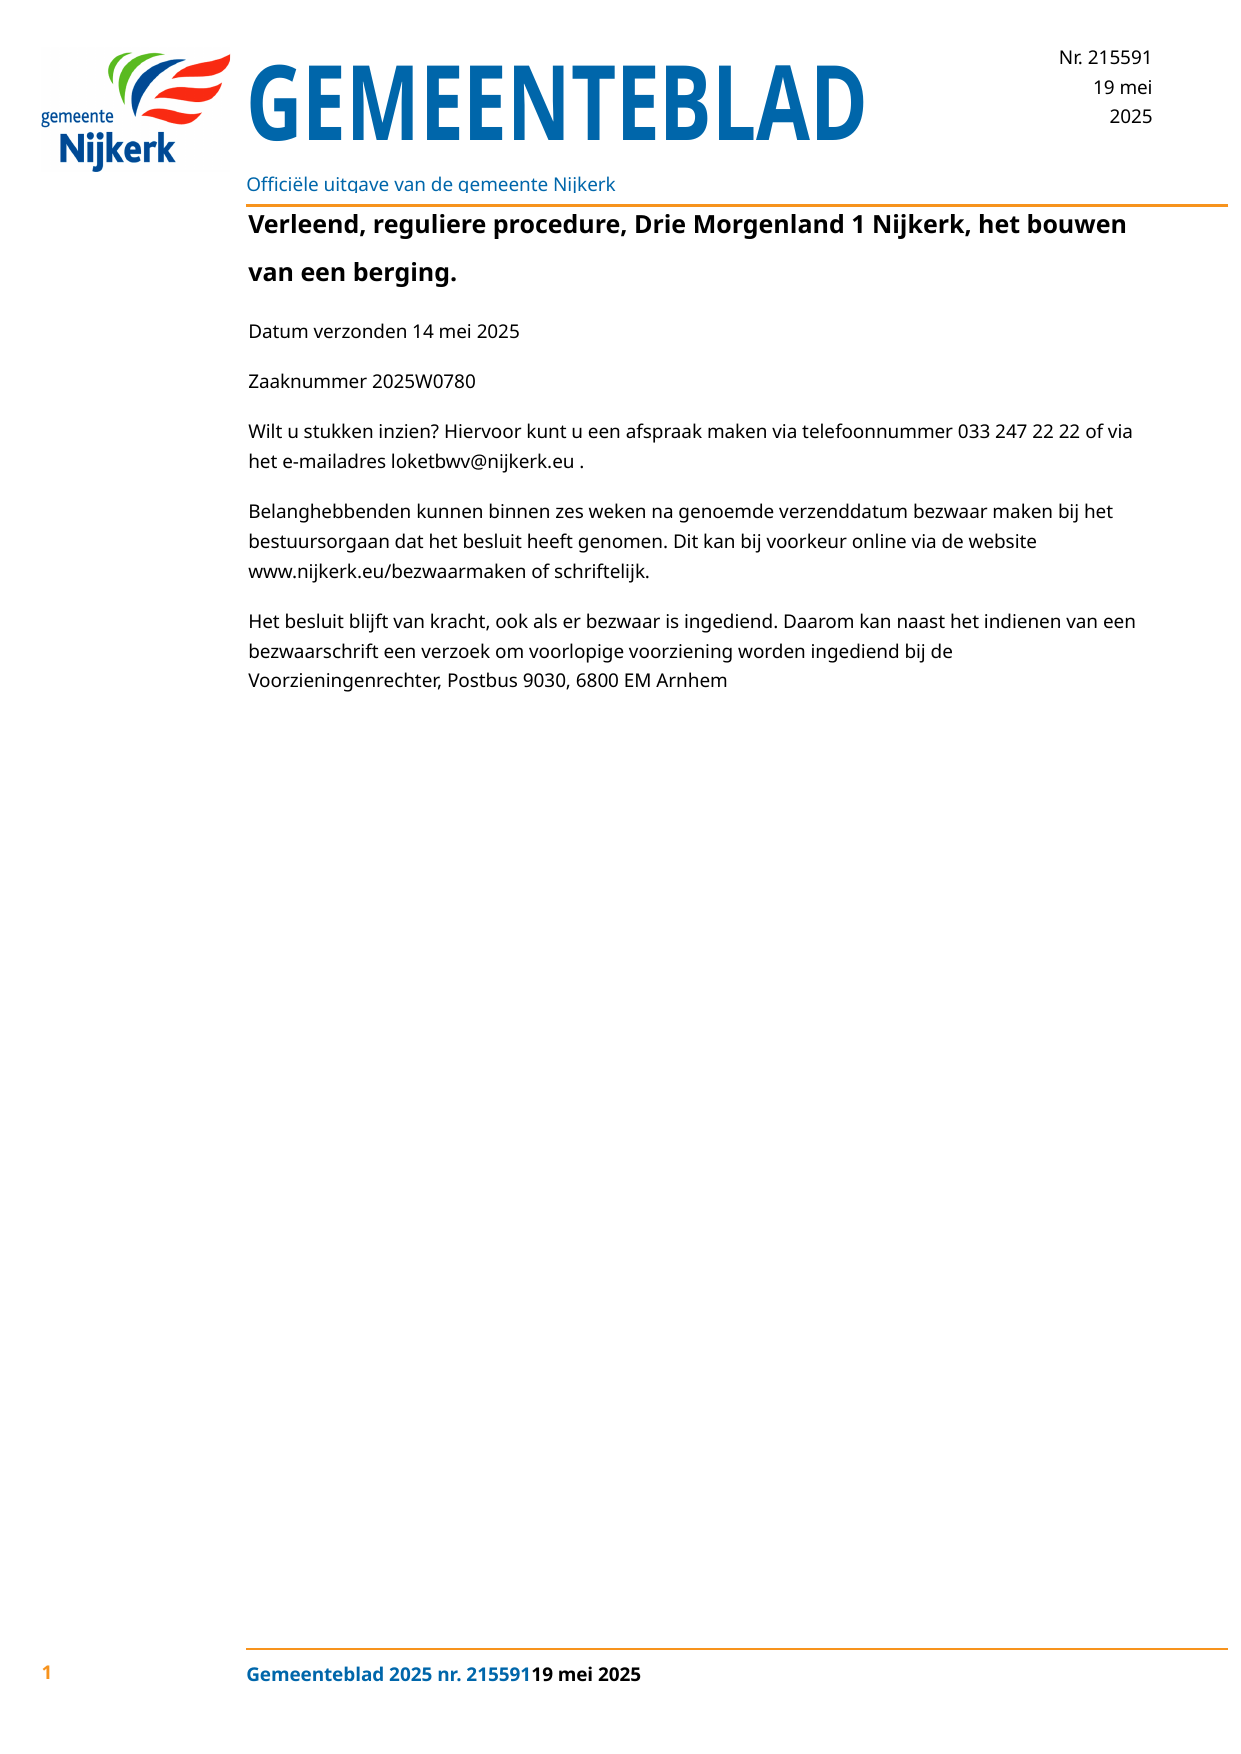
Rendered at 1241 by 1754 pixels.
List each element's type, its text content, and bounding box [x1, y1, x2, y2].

text Verleend, reguliere procedure, Drie Morgenland 1 Nijkerk, het bouwen van een berging. [248, 207, 1152, 288]
text Belanghebbenden kunnen binnen zes weken na genoemde verzenddatum bezwaar maken bij het bestuursorgaan dat het besluit heeft genomen. Dit kan bij voorkeur online via de website www.nijkerk.eu/bezwaarmaken of schriftelijk. [248, 499, 1152, 584]
text Zaaknummer 2025W0780 [248, 368, 1152, 394]
text Wilt u stukken inzien? Hiervoor kunt u een afspraak maken via telefoonnummer 033 247 22 22 of via het e-mailadres loketbwv@nijkerk.eu . [248, 419, 1152, 474]
text Datum verzonden 14 mei 2025 [248, 318, 1152, 344]
picture [41, 47, 231, 172]
text Het besluit blijft van kracht, ook als er bezwaar is ingediend. Daarom kan naast het indienen van een bezwaarschrift een verzoek om voorlopige voorziening worden ingediend bij de Voorzieningenrechter, Postbus 9030, 6800 EM Arnhem [248, 608, 1152, 693]
